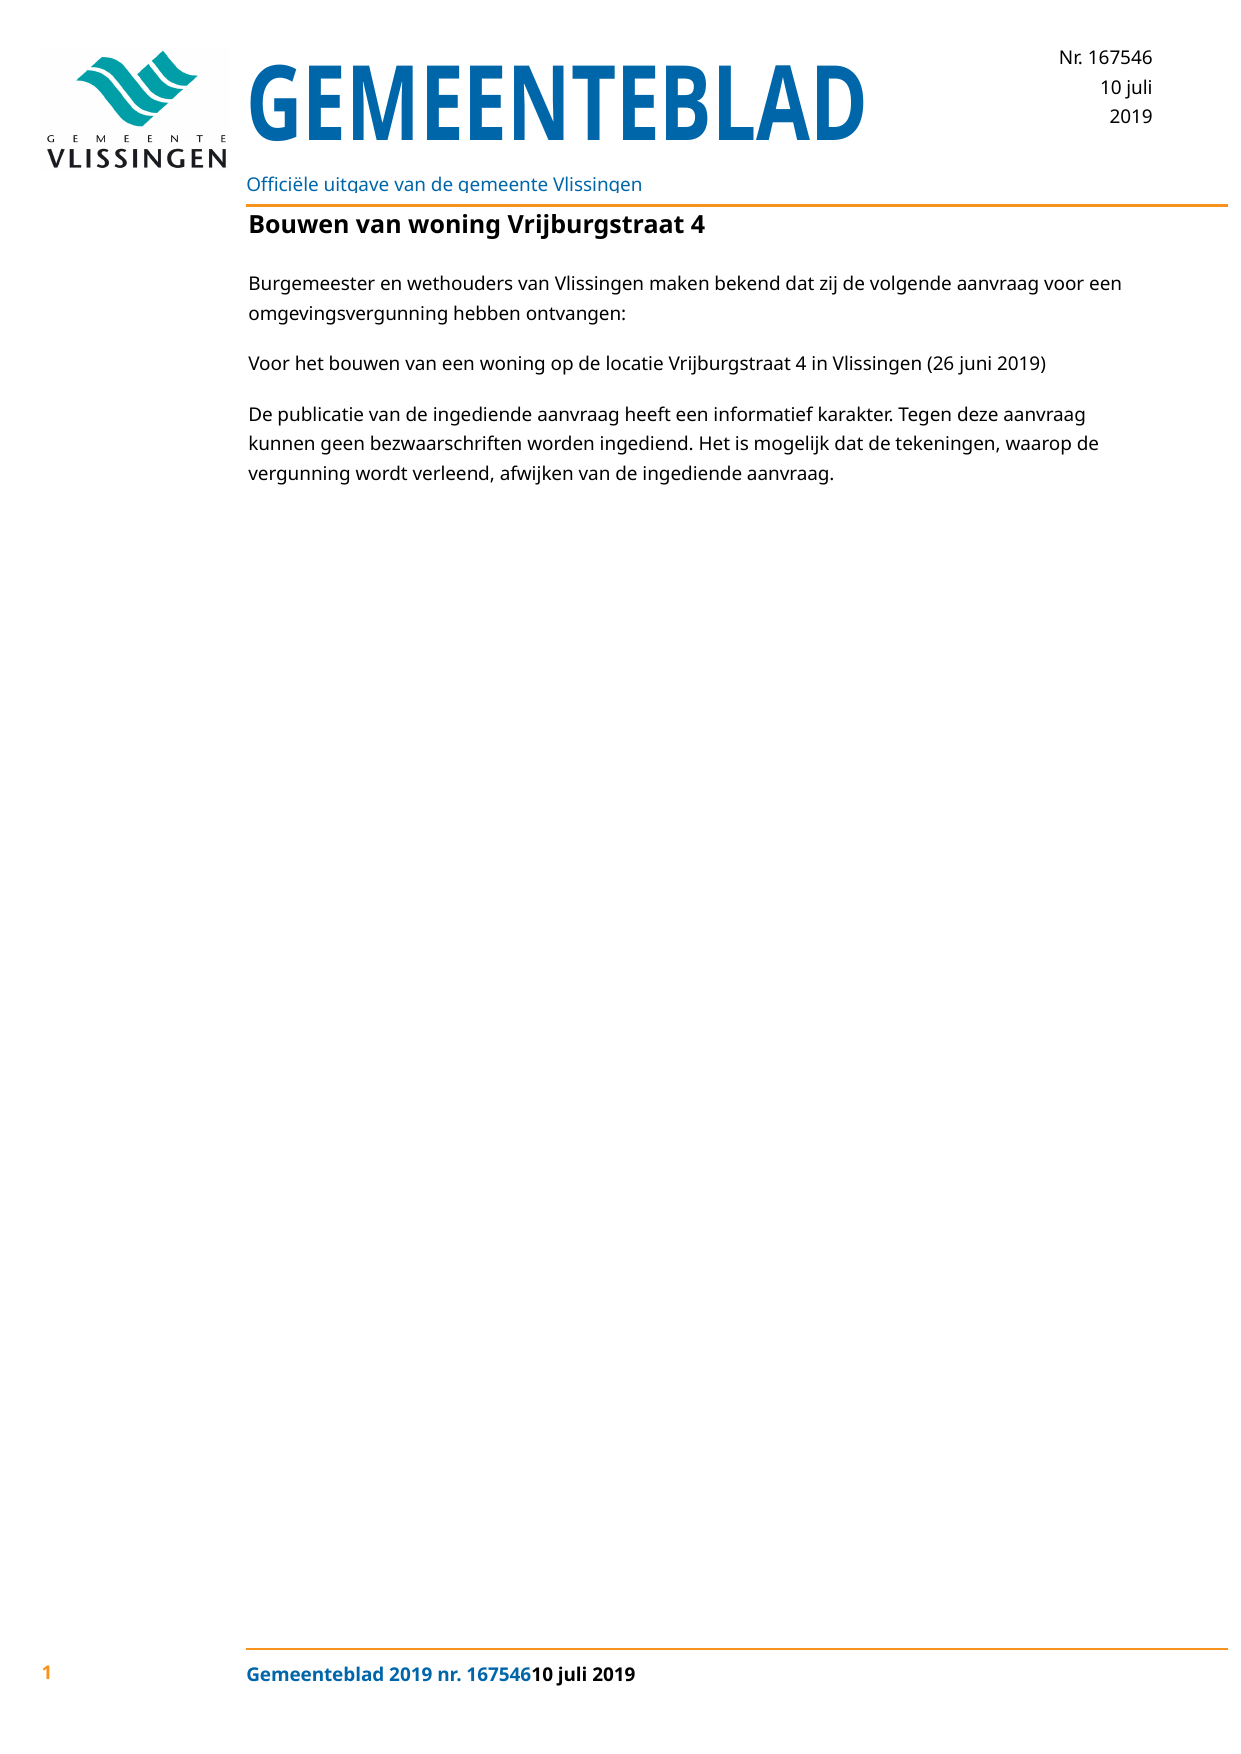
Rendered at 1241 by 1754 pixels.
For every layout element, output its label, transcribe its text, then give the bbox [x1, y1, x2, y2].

text Bouwen van woning Vrijburgstraat 4 [248, 207, 1152, 241]
picture [41, 47, 231, 172]
text Voor het bouwen van een woning op de locatie Vrijburgstraat 4 in Vlissingen (26 juni 2019) [248, 350, 1152, 376]
text Burgemeester en wethouders van Vlissingen maken bekend dat zij de volgende aanvraag voor een omgevingsvergunning hebben ontvangen: [248, 270, 1152, 326]
text De publicatie van de ingediende aanvraag heeft een informatief karakter. Tegen deze aanvraag kunnen geen bezwaarschriften worden ingediend. Het is mogelijk dat de tekeningen, waarop de vergunning wordt verleend, afwijken van de ingediende aanvraag. [248, 401, 1152, 486]
